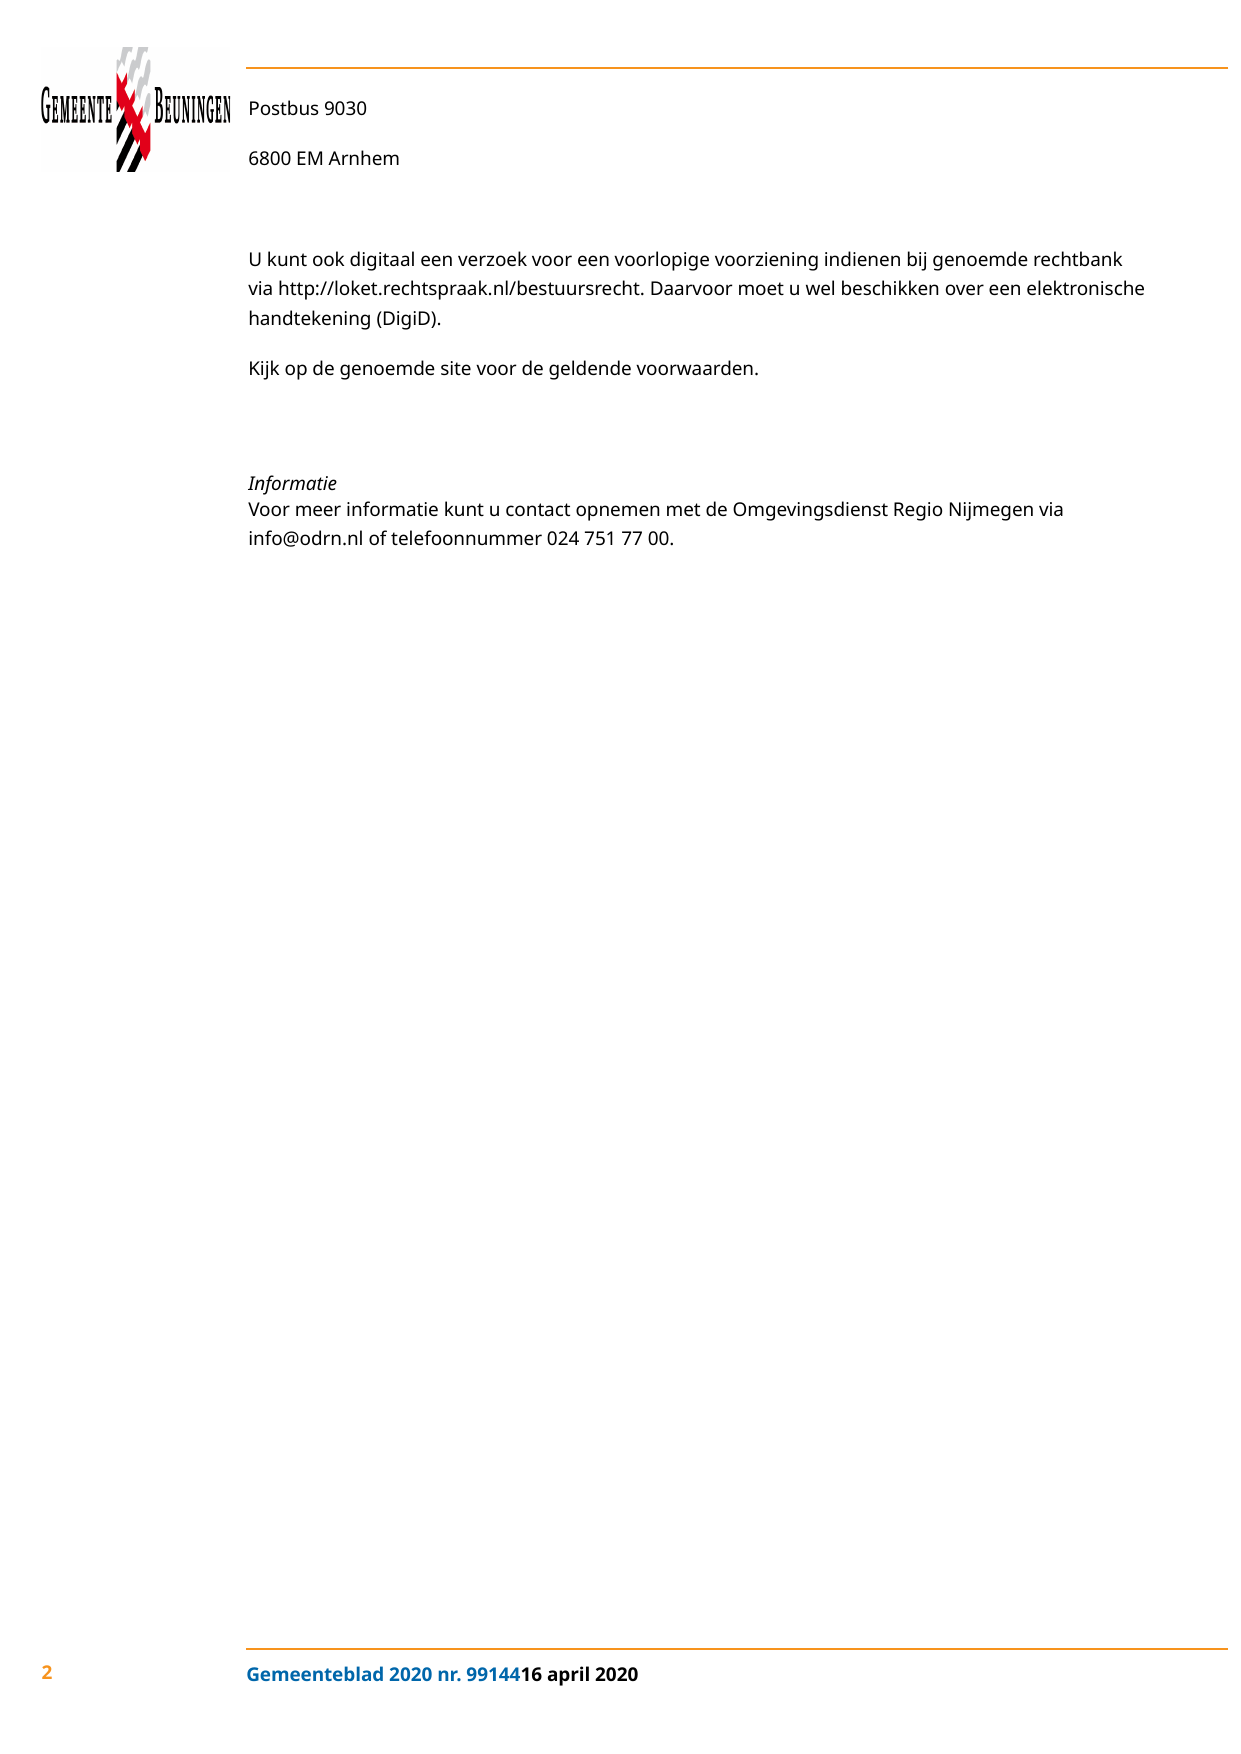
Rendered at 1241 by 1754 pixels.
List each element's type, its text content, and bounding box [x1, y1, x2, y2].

text Informatie [248, 470, 1152, 496]
text Kijk op de genoemde site voor de geldende voorwaarden. [248, 356, 1152, 381]
text U kunt ook digitaal een verzoek voor een voorlopige voorziening indienen bij genoemde rechtbank via http://loket.rechtspraak.nl/bestuursrecht. Daarvoor moet u wel beschikken over een elektronische handtekening (DigiD). [248, 246, 1152, 331]
picture [41, 47, 231, 172]
text 6800 EM Arnhem [248, 145, 1152, 171]
text Postbus 9030 [248, 95, 1152, 121]
text Voor meer informatie kunt u contact opnemen met de Omgevingsdienst Regio Nijmegen via info@odrn.nl of telefoonnummer 024 751 77 00. [248, 496, 1152, 551]
